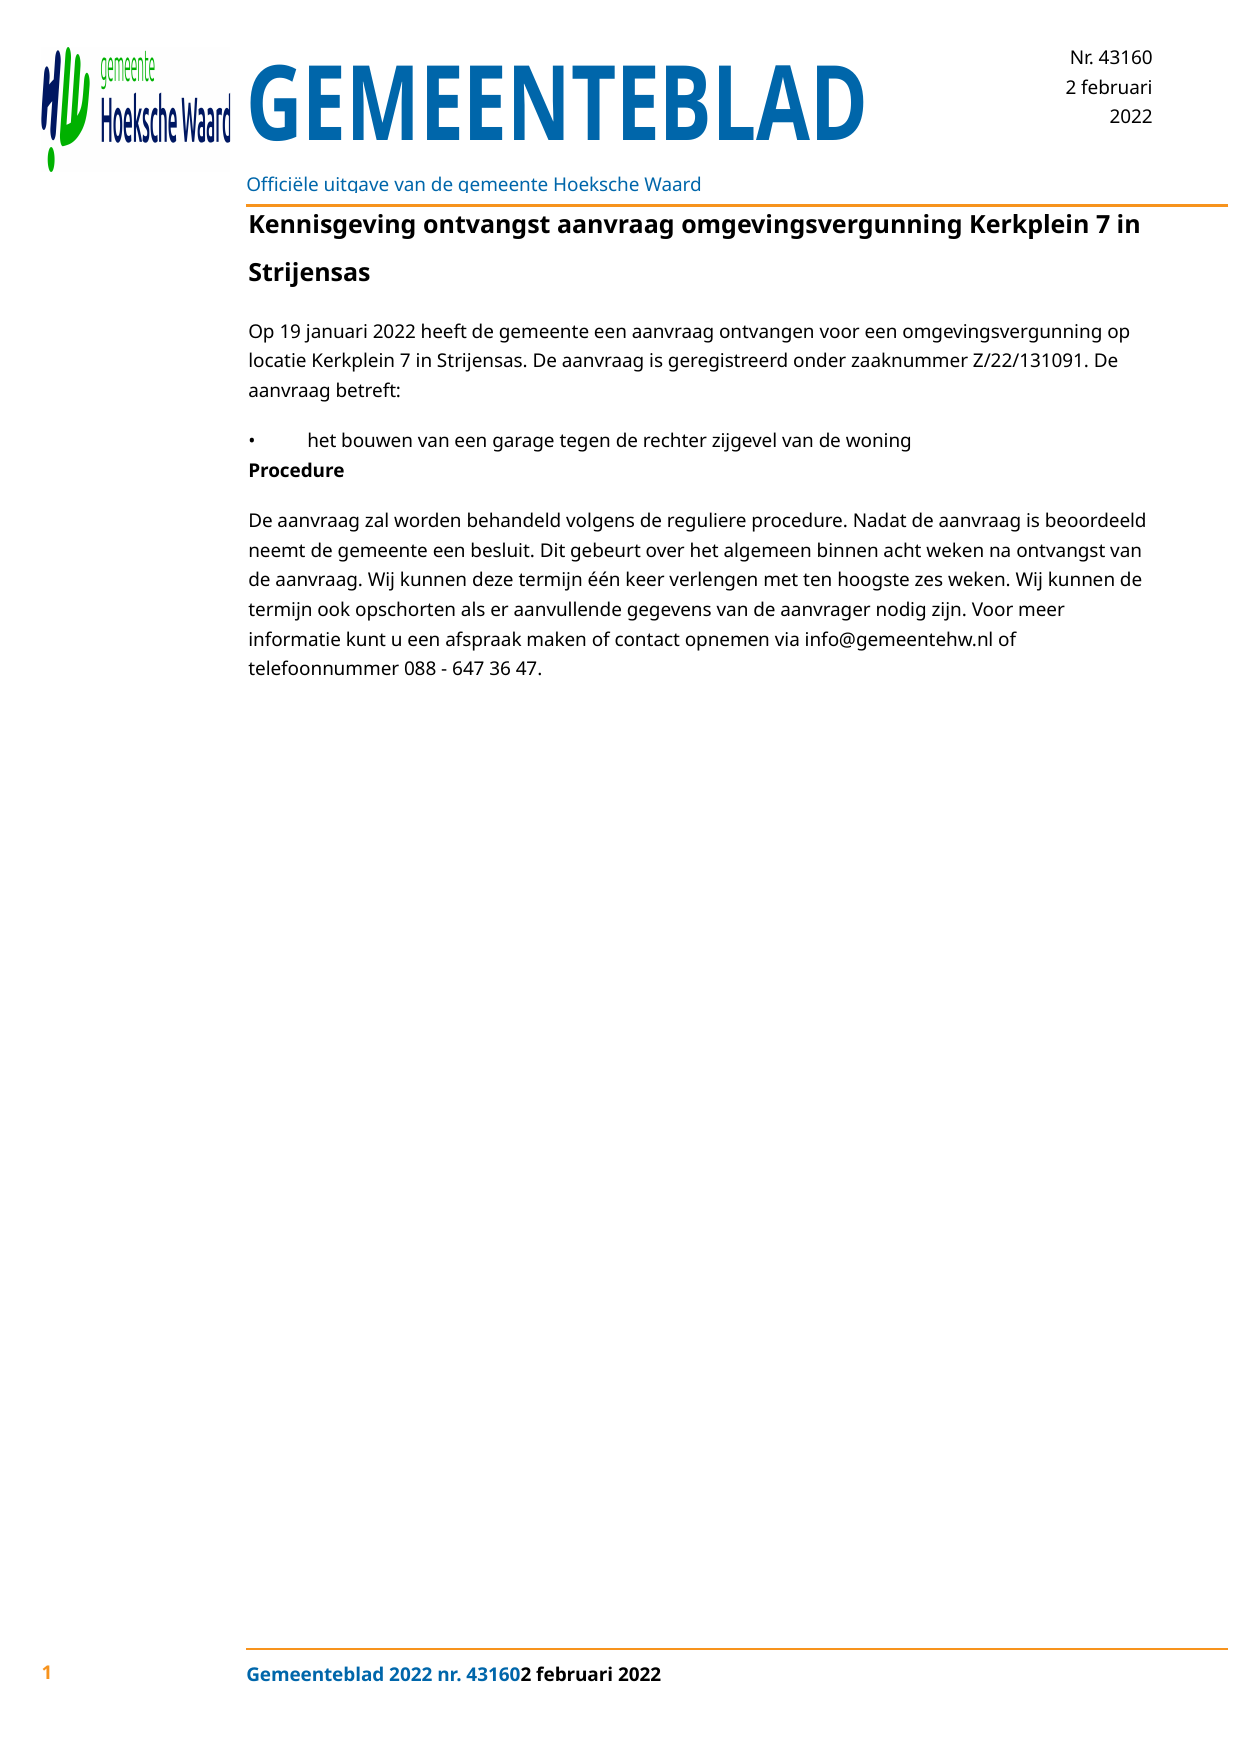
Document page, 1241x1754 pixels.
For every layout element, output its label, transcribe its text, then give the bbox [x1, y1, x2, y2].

picture [41, 47, 231, 172]
text Kennisgeving ontvangst aanvraag omgevingsvergunning Kerkplein 7 in Strijensas [248, 207, 1152, 288]
list het bouwen van een garage tegen de rechter zijgevel van de woning [248, 427, 1152, 453]
text Procedure [248, 457, 1152, 483]
text De aanvraag zal worden behandeld volgens de reguliere procedure. Nadat de aanvraag is beoordeeld neemt de gemeente een besluit. Dit gebeurt over het algemeen binnen acht weken na ontvangst van de aanvraag. Wij kunnen deze termijn één keer verlengen met ten hoogste zes weken. Wij kunnen de termijn ook opschorten als er aanvullende gegevens van de aanvrager nodig zijn. Voor meer informatie kunt u een afspraak maken of contact opnemen via info@gemeentehw.nl of telefoonnummer 088 - 647 36 47. [248, 507, 1152, 681]
text Op 19 januari 2022 heeft de gemeente een aanvraag ontvangen voor een omgevingsvergunning op locatie Kerkplein 7 in Strijensas. De aanvraag is geregistreerd onder zaaknummer Z/22/131091. De aanvraag betreft: [248, 318, 1152, 403]
